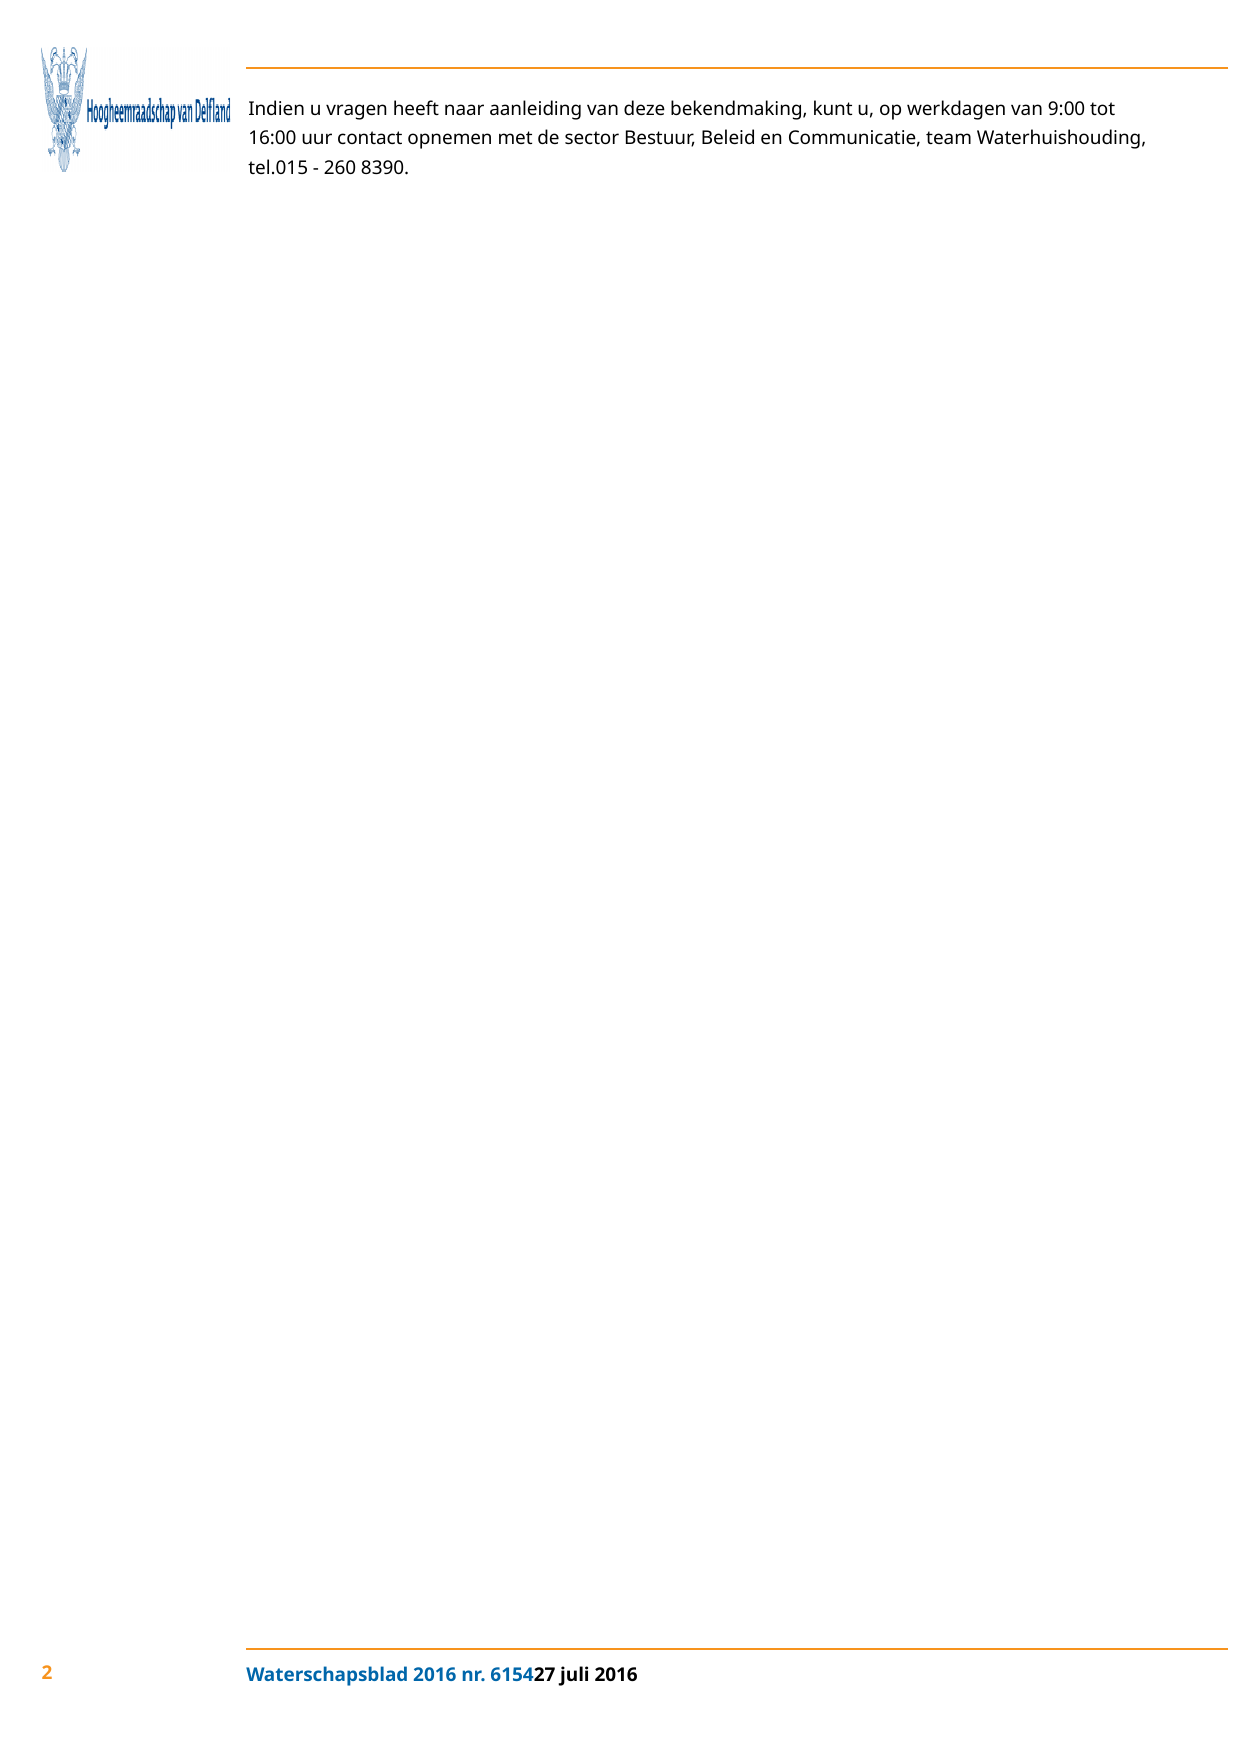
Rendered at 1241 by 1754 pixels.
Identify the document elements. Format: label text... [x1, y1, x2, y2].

picture [41, 47, 231, 172]
text Indien u vragen heeft naar aanleiding van deze bekendmaking, kunt u, op werkdagen van 9:00 tot 16:00 uur contact opnemen met de sector Bestuur, Beleid en Communicatie, team Waterhuishouding, tel.015 - 260 8390. [248, 95, 1152, 180]
